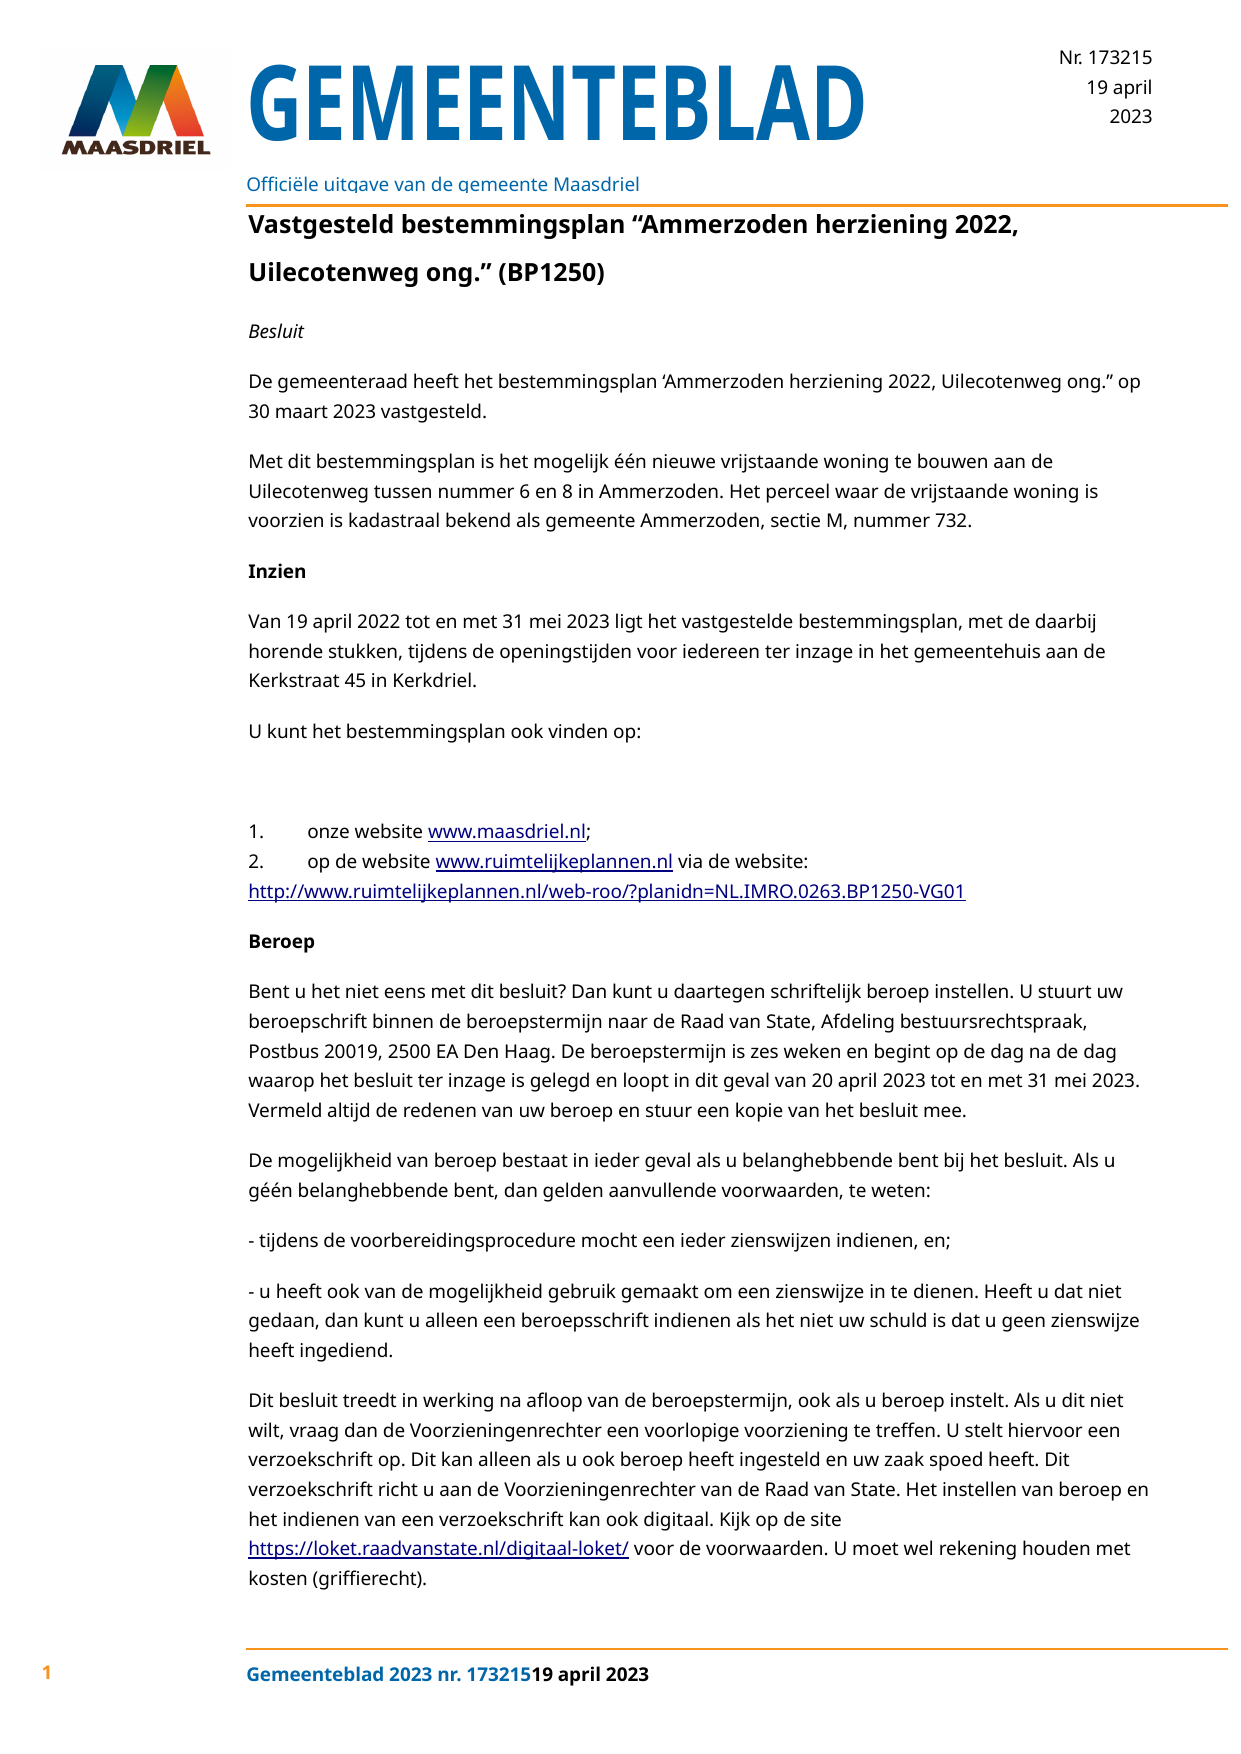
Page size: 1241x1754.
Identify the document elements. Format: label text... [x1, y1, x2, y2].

text Met dit bestemmingsplan is het mogelijk één nieuwe vrijstaande woning te bouwen aan de Uilecotenweg tussen nummer 6 en 8 in Ammerzoden. Het perceel waar de vrijstaande woning is voorzien is kadastraal bekend als gemeente Ammerzoden, sectie M, nummer 732. [248, 448, 1152, 533]
text Besluit [248, 318, 1152, 344]
text Vastgesteld bestemmingsplan “Ammerzoden herziening 2022, Uilecotenweg ong.” (BP1250) [248, 207, 1152, 288]
text Dit besluit treedt in werking na afloop van de beroepstermijn, ook als u beroep instelt. Als u dit niet wilt, vraag dan de Voorzieningenrechter een voorlopige voorziening te treffen. U stelt hiervoor een verzoekschrift op. Dit kan alleen als u ook beroep heeft ingesteld en uw zaak spoed heeft. Dit verzoekschrift richt u aan de Voorzieningenrechter van de Raad van State. Het instellen van beroep en het indienen van een verzoekschrift kan ook digitaal. Kijk op de site https://loket.raadvanstate.nl/digitaal-loket/ voor de voorwaarden. U moet wel rekening houden met kosten (griffierecht). [248, 1387, 1152, 1591]
text - tijdens de voorbereidingsprocedure mocht een ieder zienswijzen indienen, en; [248, 1227, 1152, 1253]
text Inzien [248, 558, 1152, 584]
list op de website www.ruimtelijkeplannen.nl via de website: [248, 848, 1152, 874]
text - u heeft ook van de mogelijkheid gebruik gemaakt om een zienswijze in te dienen. Heeft u dat niet gedaan, dan kunt u alleen een beroepsschrift indienen als het niet uw schuld is dat u geen zienswijze heeft ingediend. [248, 1278, 1152, 1363]
picture [41, 47, 231, 172]
text De mogelijkheid van beroep bestaat in ieder geval als u belanghebbende bent bij het besluit. Als u géén belanghebbende bent, dan gelden aanvullende voorwaarden, te weten: [248, 1147, 1152, 1203]
list onze website www.maasdriel.nl; [248, 819, 1152, 844]
text De gemeenteraad heeft het bestemmingsplan ‘Ammerzoden herziening 2022, Uilecotenweg ong.” op 30 maart 2023 vastgesteld. [248, 368, 1152, 424]
text Bent u het niet eens met dit besluit? Dan kunt u daartegen schriftelijk beroep instellen. U stuurt uw beroepschrift binnen de beroepstermijn naar de Raad van State, Afdeling bestuursrechtspraak, Postbus 20019, 2500 EA Den Haag. De beroepstermijn is zes weken en begint op de dag na de dag waarop het besluit ter inzage is gelegd en loopt in dit geval van 20 april 2023 tot en met 31 mei 2023. Vermeld altijd de redenen van uw beroep en stuur een kopie van het besluit mee. [248, 979, 1152, 1123]
text U kunt het bestemmingsplan ook vinden op: [248, 718, 1152, 744]
text Beroep [248, 928, 1152, 954]
text Van 19 april 2022 tot en met 31 mei 2023 ligt het vastgestelde bestemmingsplan, met de daarbij horende stukken, tijdens de openingstijden voor iedereen ter inzage in het gemeentehuis aan de Kerkstraat 45 in Kerkdriel. [248, 608, 1152, 693]
text http://www.ruimtelijkeplannen.nl/web-roo/?planidn=NL.IMRO.0263.BP1250-VG01 [248, 878, 1152, 904]
